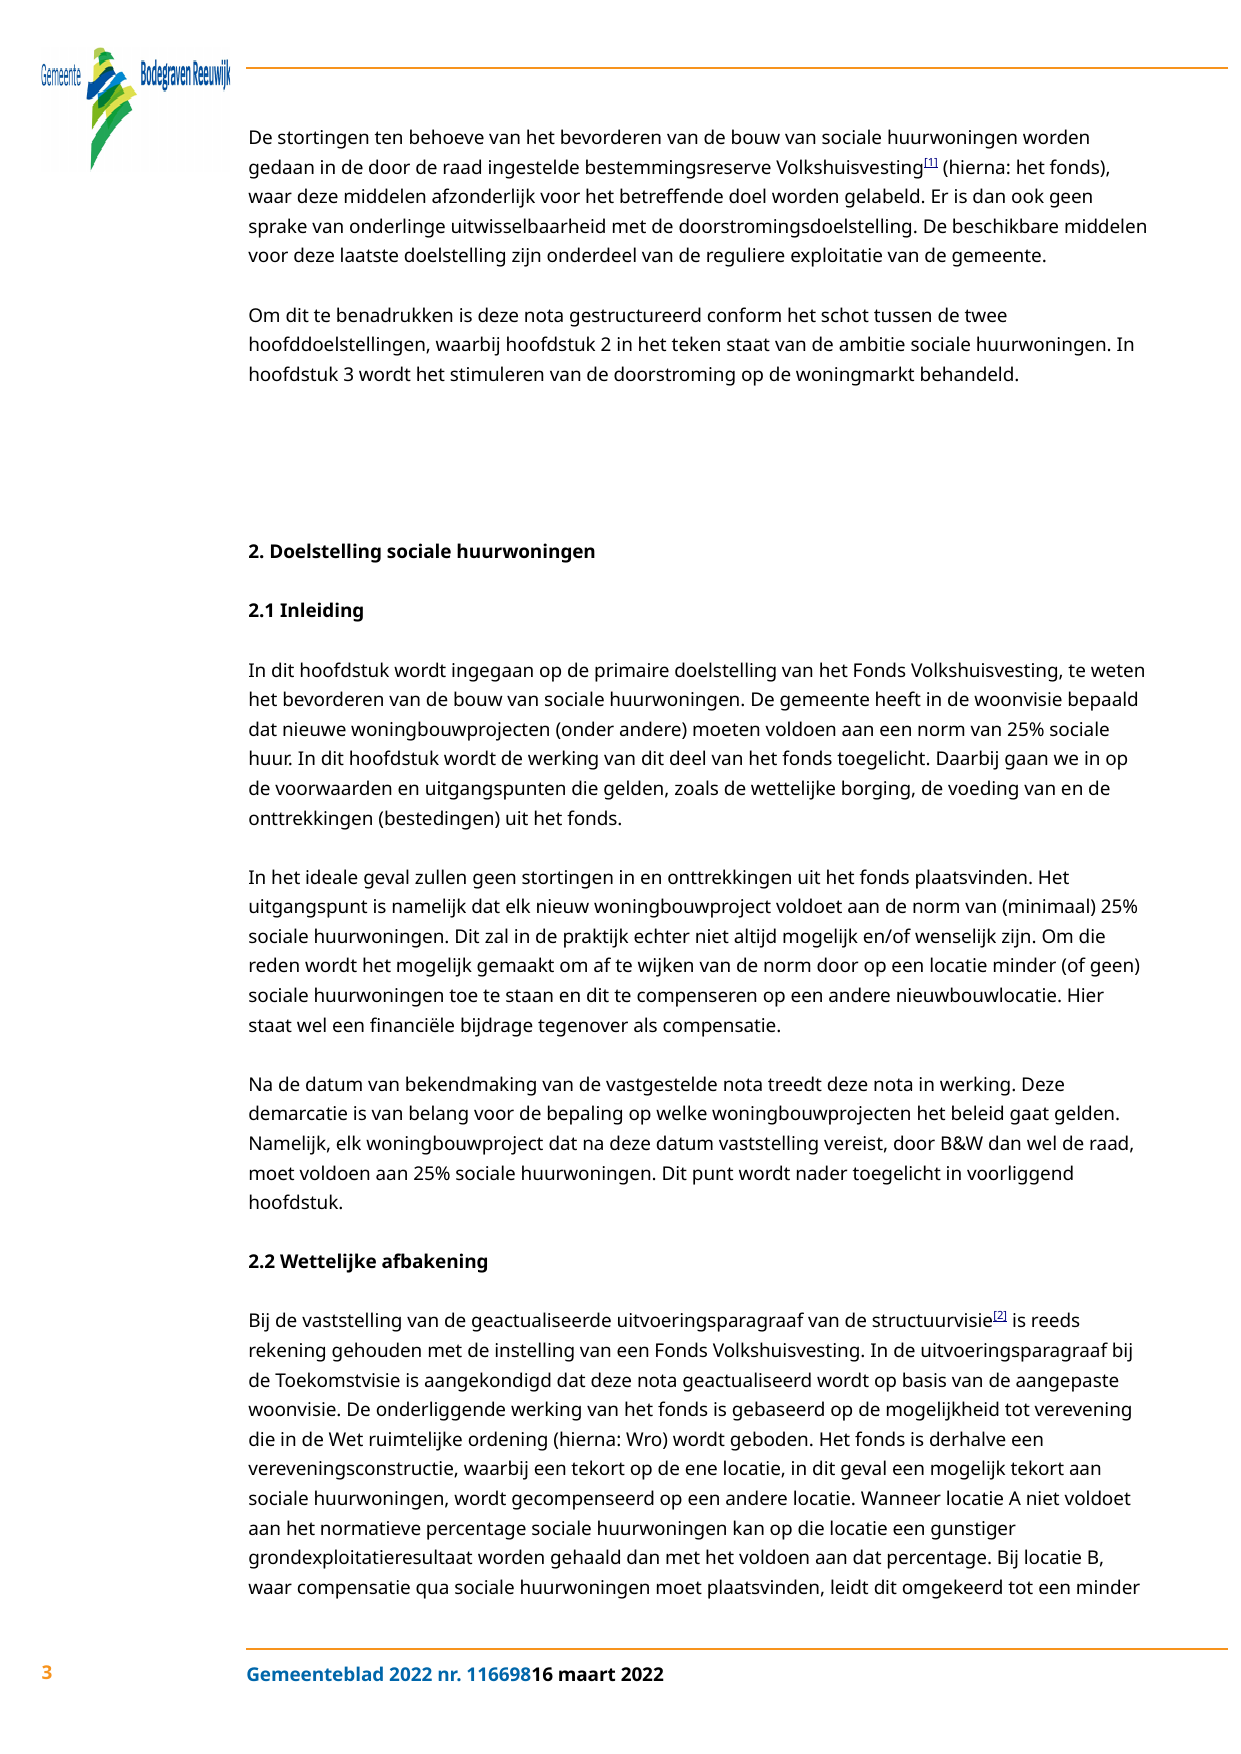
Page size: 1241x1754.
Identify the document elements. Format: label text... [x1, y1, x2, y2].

text Bij de vaststelling van de geactualiseerde uitvoeringsparagraaf van de structuurvisie[2] is reeds rekening gehouden met de instelling van een Fonds Volkshuisvesting. In de uitvoeringsparagraaf bij de Toekomstvisie is aangekondigd dat deze nota geactualiseerd wordt op basis van de aangepaste woonvisie. De onderliggende werking van het fonds is gebaseerd op de mogelijkheid tot verevening die in de Wet ruimtelijke ordening (hierna: Wro) wordt geboden. Het fonds is derhalve een vereveningsconstructie, waarbij een tekort op de ene locatie, in dit geval een mogelijk tekort aan sociale huurwoningen, wordt gecompenseerd op een andere locatie. Wanneer locatie A niet voldoet aan het normatieve percentage sociale huurwoningen kan op die locatie een gunstiger grondexploitatieresultaat worden gehaald dan met het voldoen aan dat percentage. Bij locatie B, waar compensatie qua sociale huurwoningen moet plaatsvinden, leidt dit omgekeerd tot een minder [248, 1308, 1152, 1600]
text Na de datum van bekendmaking van de vastgestelde nota treedt deze nota in werking. Deze demarcatie is van belang voor de bepaling op welke woningbouwprojecten het beleid gaat gelden. Namelijk, elk woningbouwproject dat na deze datum vaststelling vereist, door B&W dan wel de raad, moet voldoen aan 25% sociale huurwoningen. Dit punt wordt nader toegelicht in voorliggend hoofdstuk. [248, 1071, 1152, 1215]
text 2.2 Wettelijke afbakening [248, 1248, 1152, 1274]
text 2.1 Inleiding [248, 598, 1152, 623]
text In het ideale geval zullen geen stortingen in en onttrekkingen uit het fonds plaatsvinden. Het uitgangspunt is namelijk dat elk nieuw woningbouwproject voldoet aan de norm van (minimaal) 25% sociale huurwoningen. Dit zal in de praktijk echter niet altijd mogelijk en/of wenselijk zijn. Om die reden wordt het mogelijk gemaakt om af te wijken van de norm door op een locatie minder (of geen) sociale huurwoningen toe te staan en dit te compenseren op een andere nieuwbouwlocatie. Hier staat wel een financiële bijdrage tegenover als compensatie. [248, 864, 1152, 1038]
text Om dit te benadrukken is deze nota gestructureerd conform het schot tussen de twee hoofddoelstellingen, waarbij hoofdstuk 2 in het teken staat van de ambitie sociale huurwoningen. In hoofdstuk 3 wordt het stimuleren van de doorstroming op de woningmarkt behandeld. [248, 302, 1152, 387]
text 2. Doelstelling sociale huurwoningen [248, 538, 1152, 564]
picture [41, 47, 231, 172]
text De stortingen ten behoeve van het bevorderen van de bouw van sociale huurwoningen worden gedaan in de door de raad ingestelde bestemmingsreserve Volkshuisvesting[1] (hierna: het fonds), waar deze middelen afzonderlijk voor het betreffende doel worden gelabeld. Er is dan ook geen sprake van onderlinge uitwisselbaarheid met de doorstromingsdoelstelling. De beschikbare middelen voor deze laatste doelstelling zijn onderdeel van de reguliere exploitatie van de gemeente. [248, 124, 1152, 268]
text In dit hoofdstuk wordt ingegaan op de primaire doelstelling van het Fonds Volkshuisvesting, te weten het bevorderen van de bouw van sociale huurwoningen. De gemeente heeft in de woonvisie bepaald dat nieuwe woningbouwprojecten (onder andere) moeten voldoen aan een norm van 25% sociale huur. In dit hoofdstuk wordt de werking van dit deel van het fonds toegelicht. Daarbij gaan we in op de voorwaarden en uitgangspunten die gelden, zoals de wettelijke borging, de voeding van en de onttrekkingen (bestedingen) uit het fonds. [248, 657, 1152, 831]
